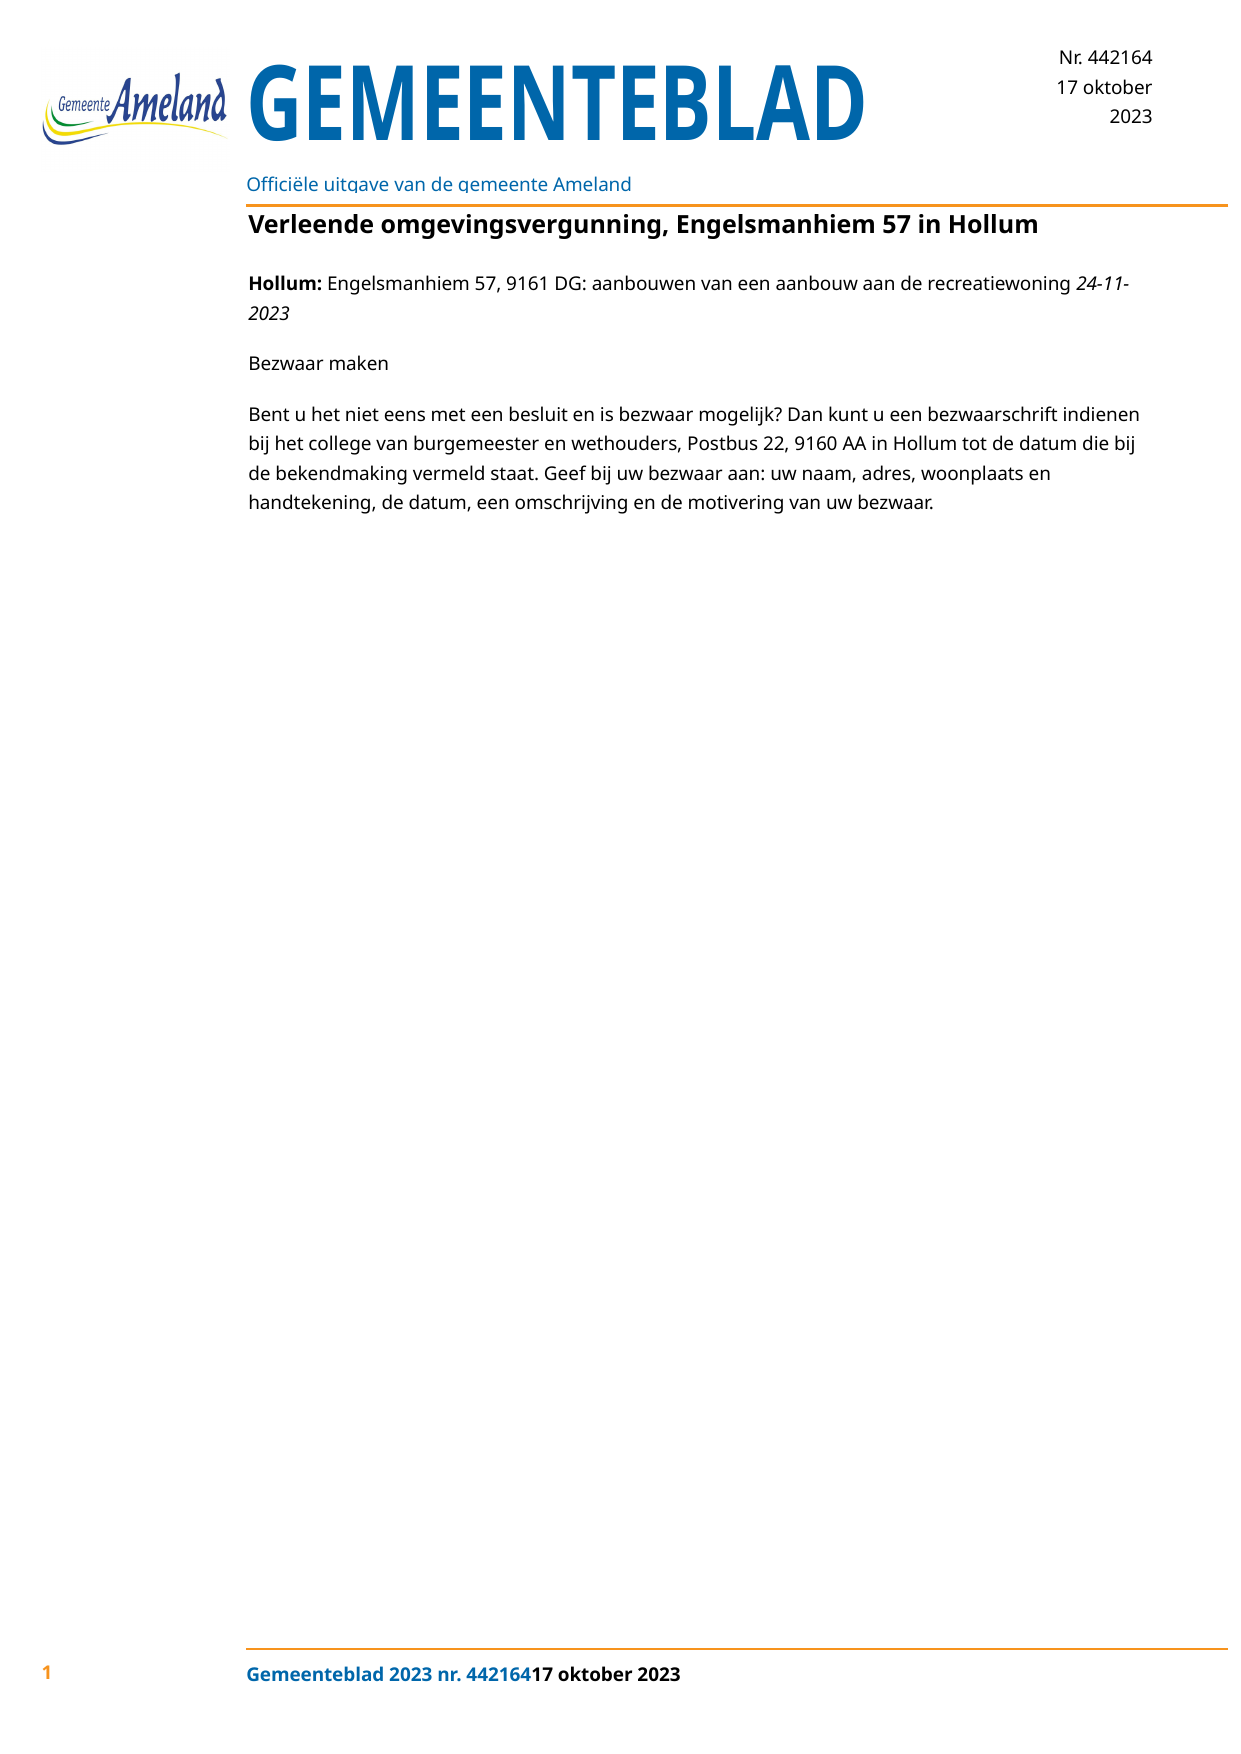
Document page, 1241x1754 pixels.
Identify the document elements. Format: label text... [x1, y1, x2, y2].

text Bent u het niet eens met een besluit en is bezwaar mogelijk? Dan kunt u een bezwaarschrift indienen bij het college van burgemeester en wethouders, Postbus 22, 9160 AA in Hollum tot de datum die bij de bekendmaking vermeld staat. Geef bij uw bezwaar aan: uw naam, adres, woonplaats en handtekening, de datum, een omschrijving en de motivering van uw bezwaar. [248, 401, 1152, 515]
text Bezwaar maken [248, 350, 1152, 376]
text Verleende omgevingsvergunning, Engelsmanhiem 57 in Hollum [248, 207, 1152, 241]
picture [41, 47, 231, 172]
text Hollum: Engelsmanhiem 57, 9161 DG: aanbouwen van een aanbouw aan de recreatiewoning 24-11-2023 [248, 270, 1152, 326]
